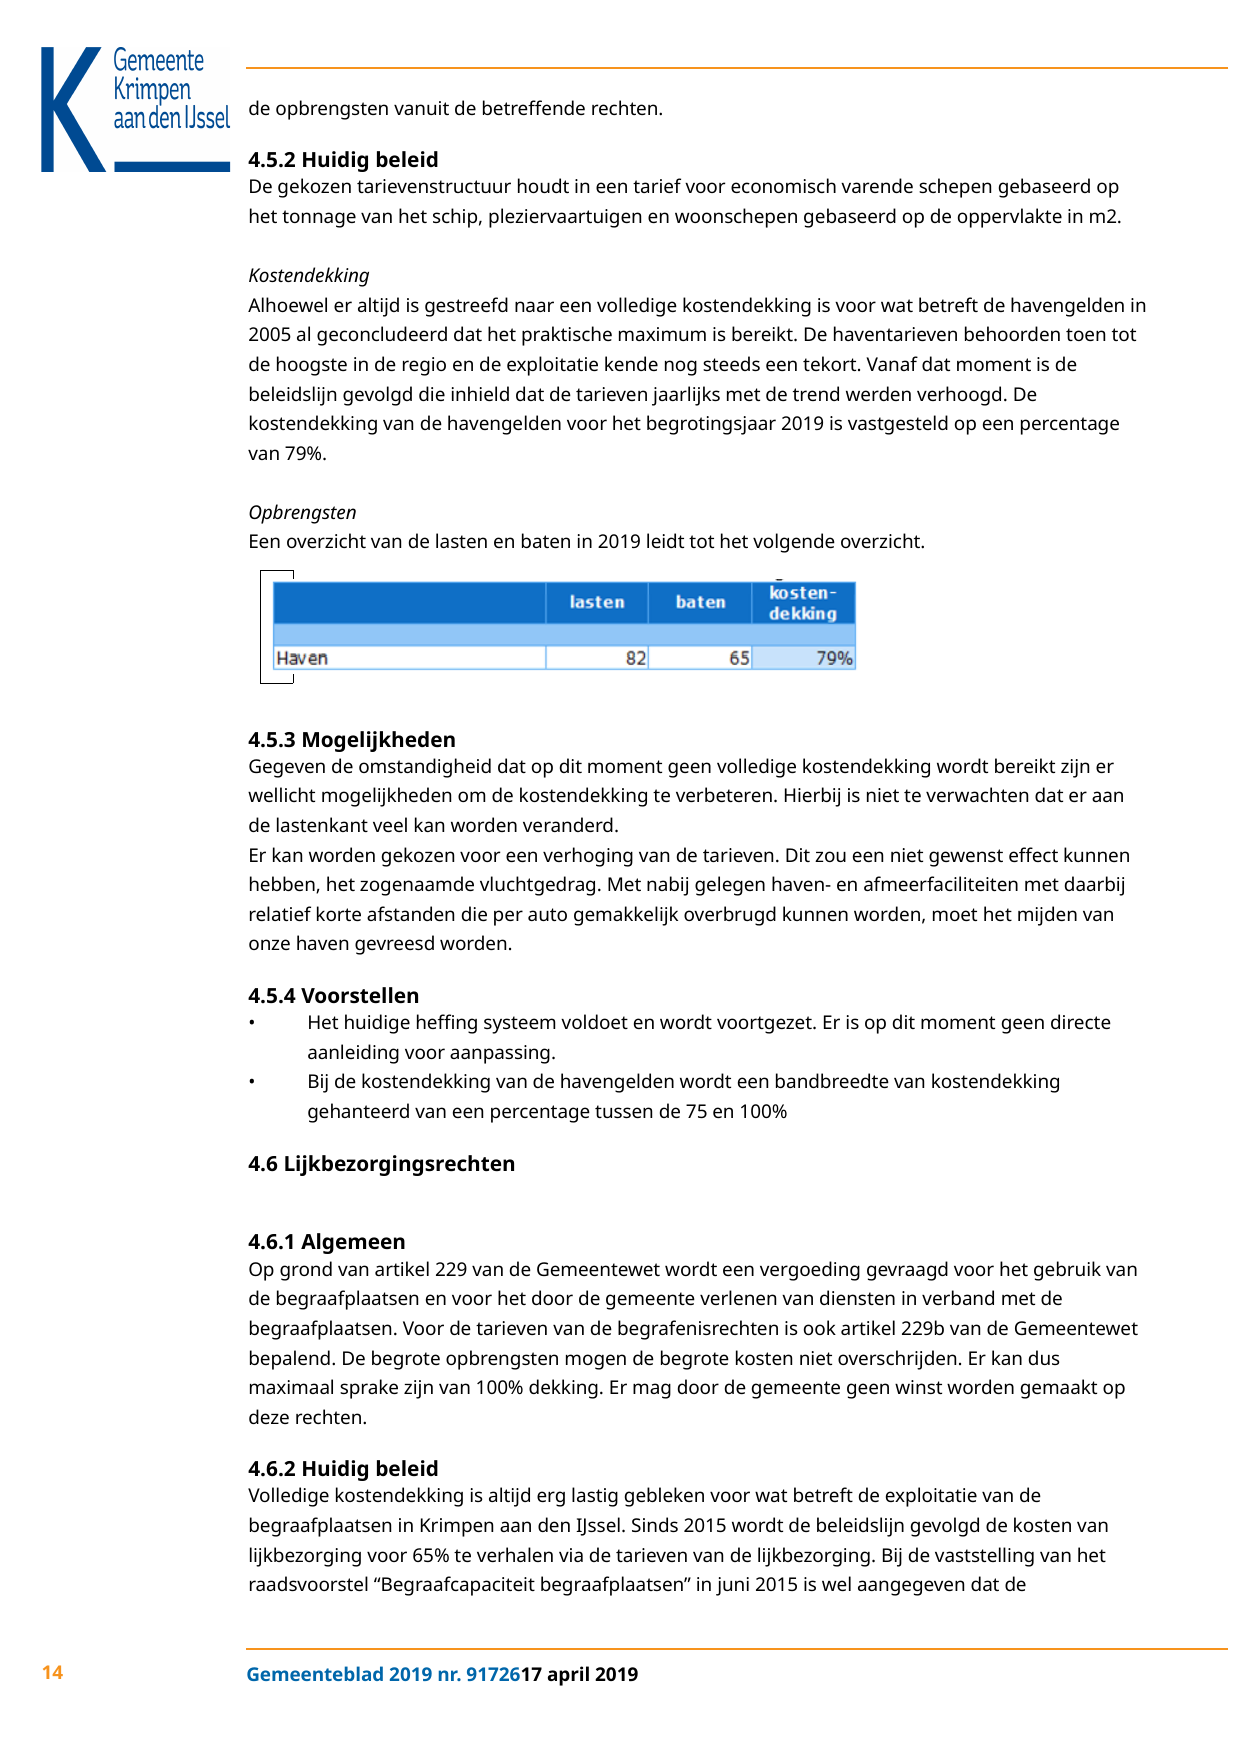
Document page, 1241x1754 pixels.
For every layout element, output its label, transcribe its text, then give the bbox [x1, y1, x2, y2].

text 4.5.2 Huidig beleid [248, 145, 1152, 174]
list Bij de kostendekking van de havengelden wordt een bandbreedte van kostendekking gehanteerd van een percentage tussen de 75 en 100% [248, 1069, 1152, 1124]
text Opbrengsten [248, 499, 1152, 525]
picture [268, 579, 860, 674]
text Een overzicht van de lasten en baten in 2019 leidt tot het volgende overzicht. [248, 529, 1152, 554]
text 4.5.4 Voorstellen [248, 981, 1152, 1009]
text 4.5.3 Mogelijkheden [248, 725, 1152, 753]
text 4.6 Lijkbezorgingsrechten [248, 1149, 1152, 1177]
text Alhoewel er altijd is gestreefd naar een volledige kostendekking is voor wat betreft de havengelden in 2005 al geconcludeerd dat het praktische maximum is bereikt. De haventarieven behoorden toen tot de hoogste in de regio en de exploitatie kende nog steeds een tekort. Vanaf dat moment is de beleidslijn gevolgd die inhield dat de tarieven jaarlijks met de trend werden verhoogd. De kostendekking van de havengelden voor het begrotingsjaar 2019 is vastgesteld op een percentage van 79%. [248, 292, 1152, 466]
list Het huidige heffing systeem voldoet en wordt voortgezet. Er is op dit moment geen directe aanleiding voor aanpassing. [248, 1009, 1152, 1065]
text Volledige kostendekking is altijd erg lastig gebleken voor wat betreft de exploitatie van de begraafplaatsen in Krimpen aan den IJssel. Sinds 2015 wordt de beleidslijn gevolgd de kosten van lijkbezorging voor 65% te verhalen via de tarieven van de lijkbezorging. Bij de vaststelling van het raadsvoorstel “Begraafcapaciteit begraafplaatsen” in juni 2015 is wel aangegeven dat de [248, 1483, 1152, 1597]
picture [41, 47, 231, 172]
text Er kan worden gekozen voor een verhoging van de tarieven. Dit zou een niet gewenst effect kunnen hebben, het zogenaamde vluchtgedrag. Met nabij gelegen haven- en afmeerfaciliteiten met daarbij relatief korte afstanden die per auto gemakkelijk overbrugd kunnen worden, moet het mijden van onze haven gevreesd worden. [248, 842, 1152, 956]
text 4.6.1 Algemeen [248, 1227, 1152, 1256]
text Gegeven de omstandigheid dat op dit moment geen volledige kostendekking wordt bereikt zijn er wellicht mogelijkheden om de kostendekking te verbeteren. Hierbij is niet te verwachten dat er aan de lastenkant veel kan worden veranderd. [248, 753, 1152, 838]
text Op grond van artikel 229 van de Gemeentewet wordt een vergoeding gevraagd voor het gebruik van de begraafplaatsen en voor het door de gemeente verlenen van diensten in verband met de begraafplaatsen. Voor de tarieven van de begrafenisrechten is ook artikel 229b van de Gemeentewet bepalend. De begrote opbrengsten mogen de begrote kosten niet overschrijden. Er kan dus maximaal sprake zijn van 100% dekking. Er mag door de gemeente geen winst worden gemaakt op deze rechten. [248, 1256, 1152, 1429]
text 4.6.2 Huidig beleid [248, 1454, 1152, 1483]
text De gekozen tarievenstructuur houdt in een tarief voor economisch varende schepen gebaseerd op het tonnage van het schip, pleziervaartuigen en woonschepen gebaseerd op de oppervlakte in m2. [248, 174, 1152, 229]
text Kostendekking [248, 262, 1152, 288]
text de opbrengsten vanuit de betreffende rechten. [248, 95, 1152, 121]
